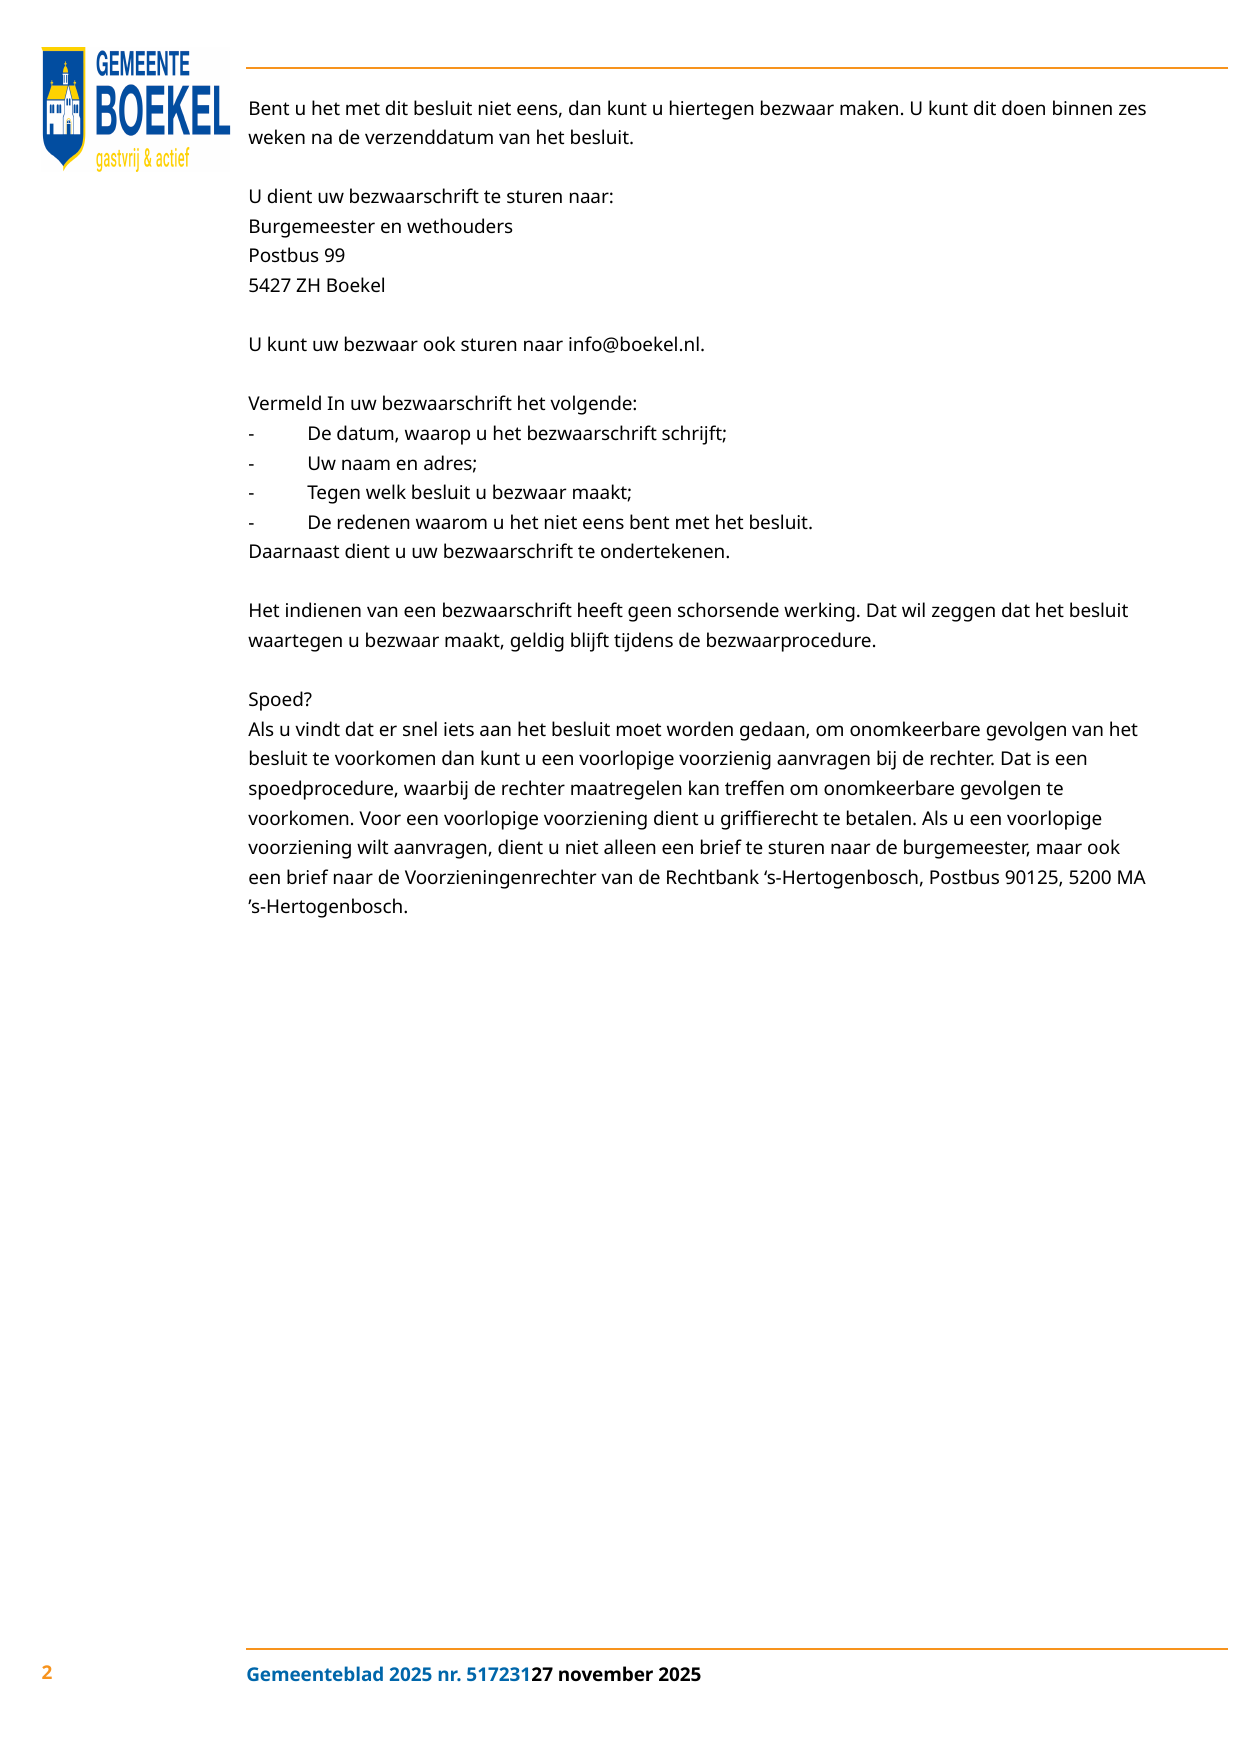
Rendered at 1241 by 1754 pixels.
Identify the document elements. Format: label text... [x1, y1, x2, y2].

list De redenen waarom u het niet eens bent met het besluit. [248, 509, 1152, 535]
list Uw naam en adres; [248, 450, 1152, 476]
text Als u vindt dat er snel iets aan het besluit moet worden gedaan, om onomkeerbare gevolgen van het besluit te voorkomen dan kunt u een voorlopige voorzienig aanvragen bij de rechter. Dat is een spoedprocedure, waarbij de rechter maatregelen kan treffen om onomkeerbare gevolgen te voorkomen. Voor een voorlopige voorziening dient u griffierecht te betalen. Als u een voorlopige voorziening wilt aanvragen, dient u niet alleen een brief te sturen naar de burgemeester, maar ook een brief naar de Voorzieningenrechter van de Rechtbank ‘s-Hertogenbosch, Postbus 90125, 5200 MA ’s-Hertogenbosch. [248, 716, 1152, 919]
picture [41, 47, 231, 172]
text Het indienen van een bezwaarschrift heeft geen schorsende werking. Dat wil zeggen dat het besluit waartegen u bezwaar maakt, geldig blijft tijdens de bezwaarprocedure. [248, 598, 1152, 653]
text 5427 ZH Boekel [248, 272, 1152, 298]
text Bent u het met dit besluit niet eens, dan kunt u hiertegen bezwaar maken. U kunt dit doen binnen zes weken na de verzenddatum van het besluit. [248, 95, 1152, 150]
text U kunt uw bezwaar ook sturen naar info@boekel.nl. [248, 331, 1152, 357]
list Tegen welk besluit u bezwaar maakt; [248, 479, 1152, 505]
text U dient uw bezwaarschrift te sturen naar: [248, 183, 1152, 209]
text Burgemeester en wethouders [248, 213, 1152, 239]
list De datum, waarop u het bezwaarschrift schrijft; [248, 420, 1152, 446]
text Spoed? [248, 686, 1152, 712]
text Postbus 99 [248, 243, 1152, 268]
text Daarnaast dient u uw bezwaarschrift te ondertekenen. [248, 538, 1152, 564]
text Vermeld In uw bezwaarschrift het volgende: [248, 391, 1152, 416]
